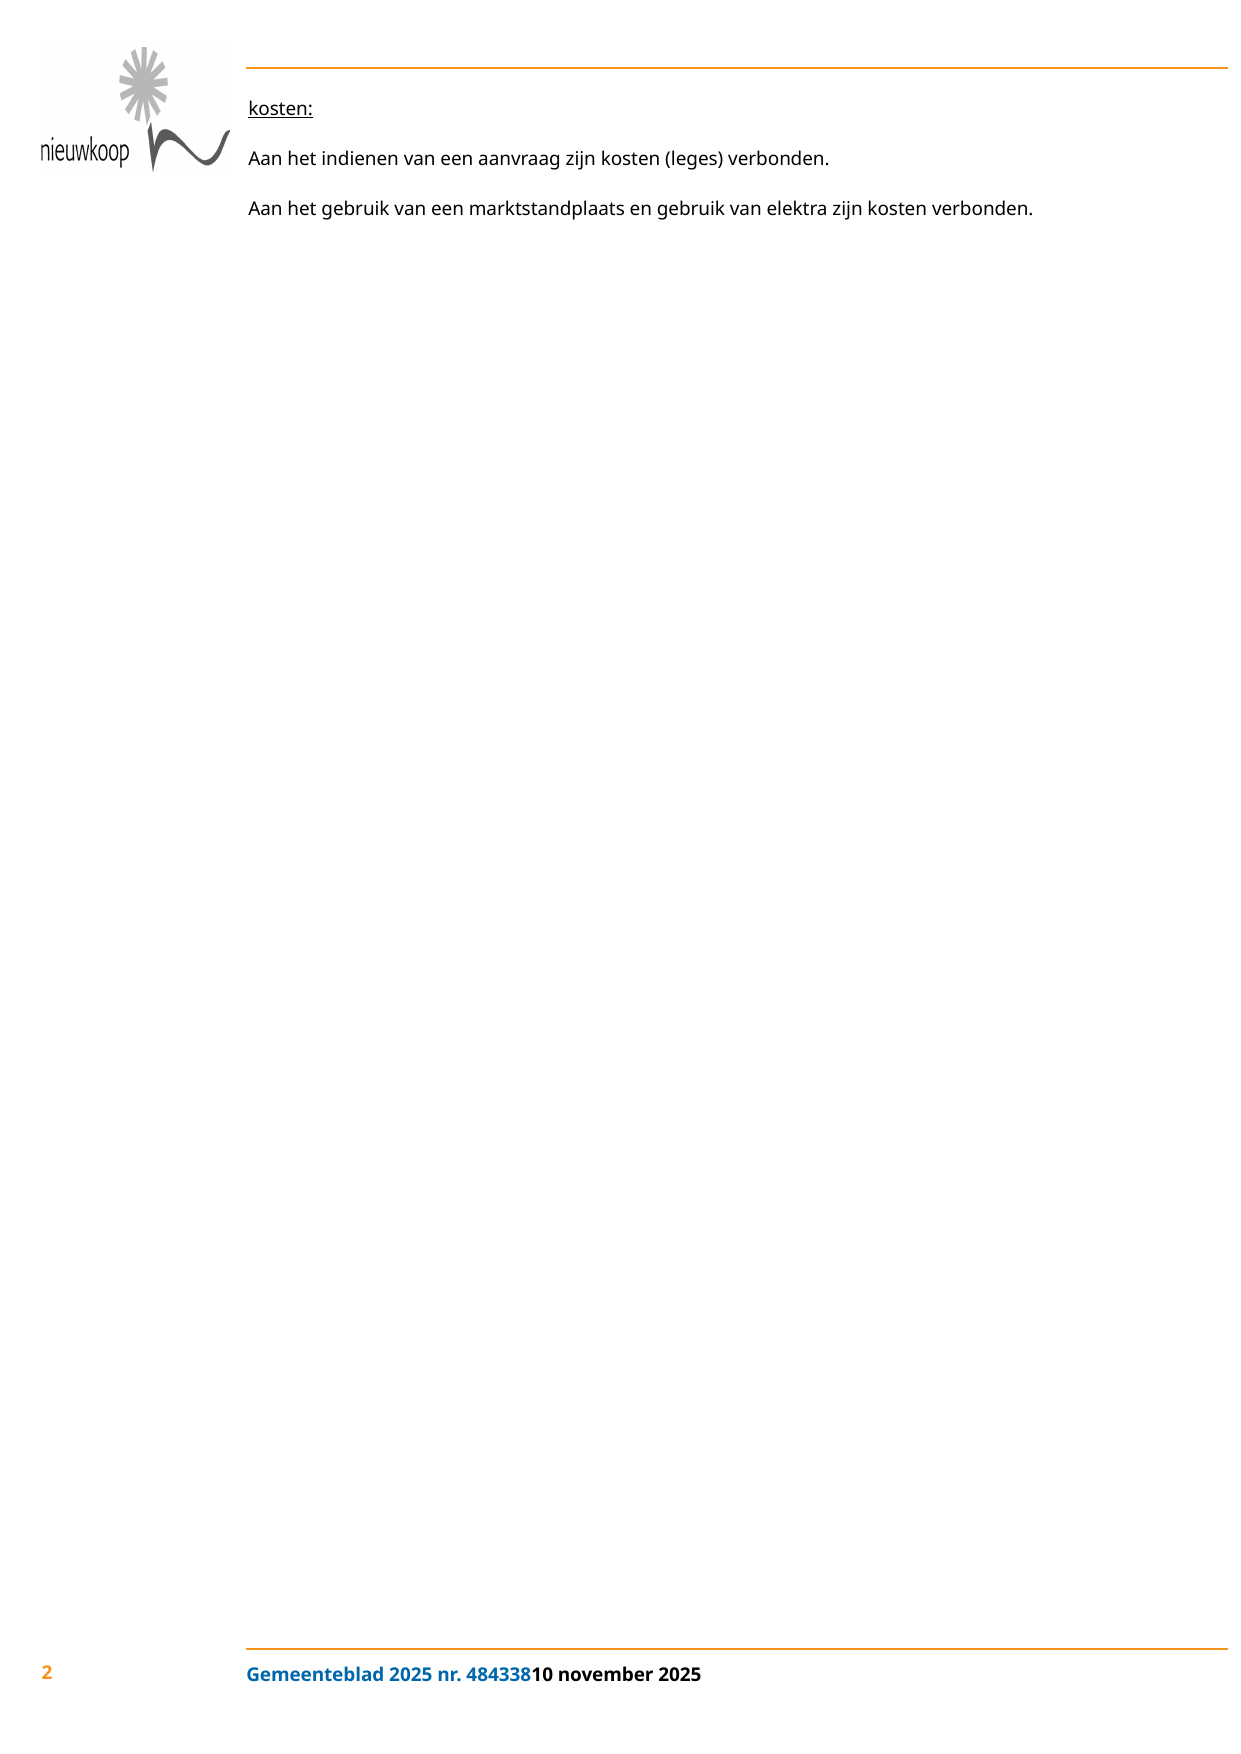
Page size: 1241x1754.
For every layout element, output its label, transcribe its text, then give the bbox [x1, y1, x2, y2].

text kosten: [248, 95, 1152, 121]
text Aan het indienen van een aanvraag zijn kosten (leges) verbonden. [248, 145, 1152, 171]
text Aan het gebruik van een marktstandplaats en gebruik van elektra zijn kosten verbonden. [248, 196, 1152, 221]
picture [41, 47, 231, 172]
